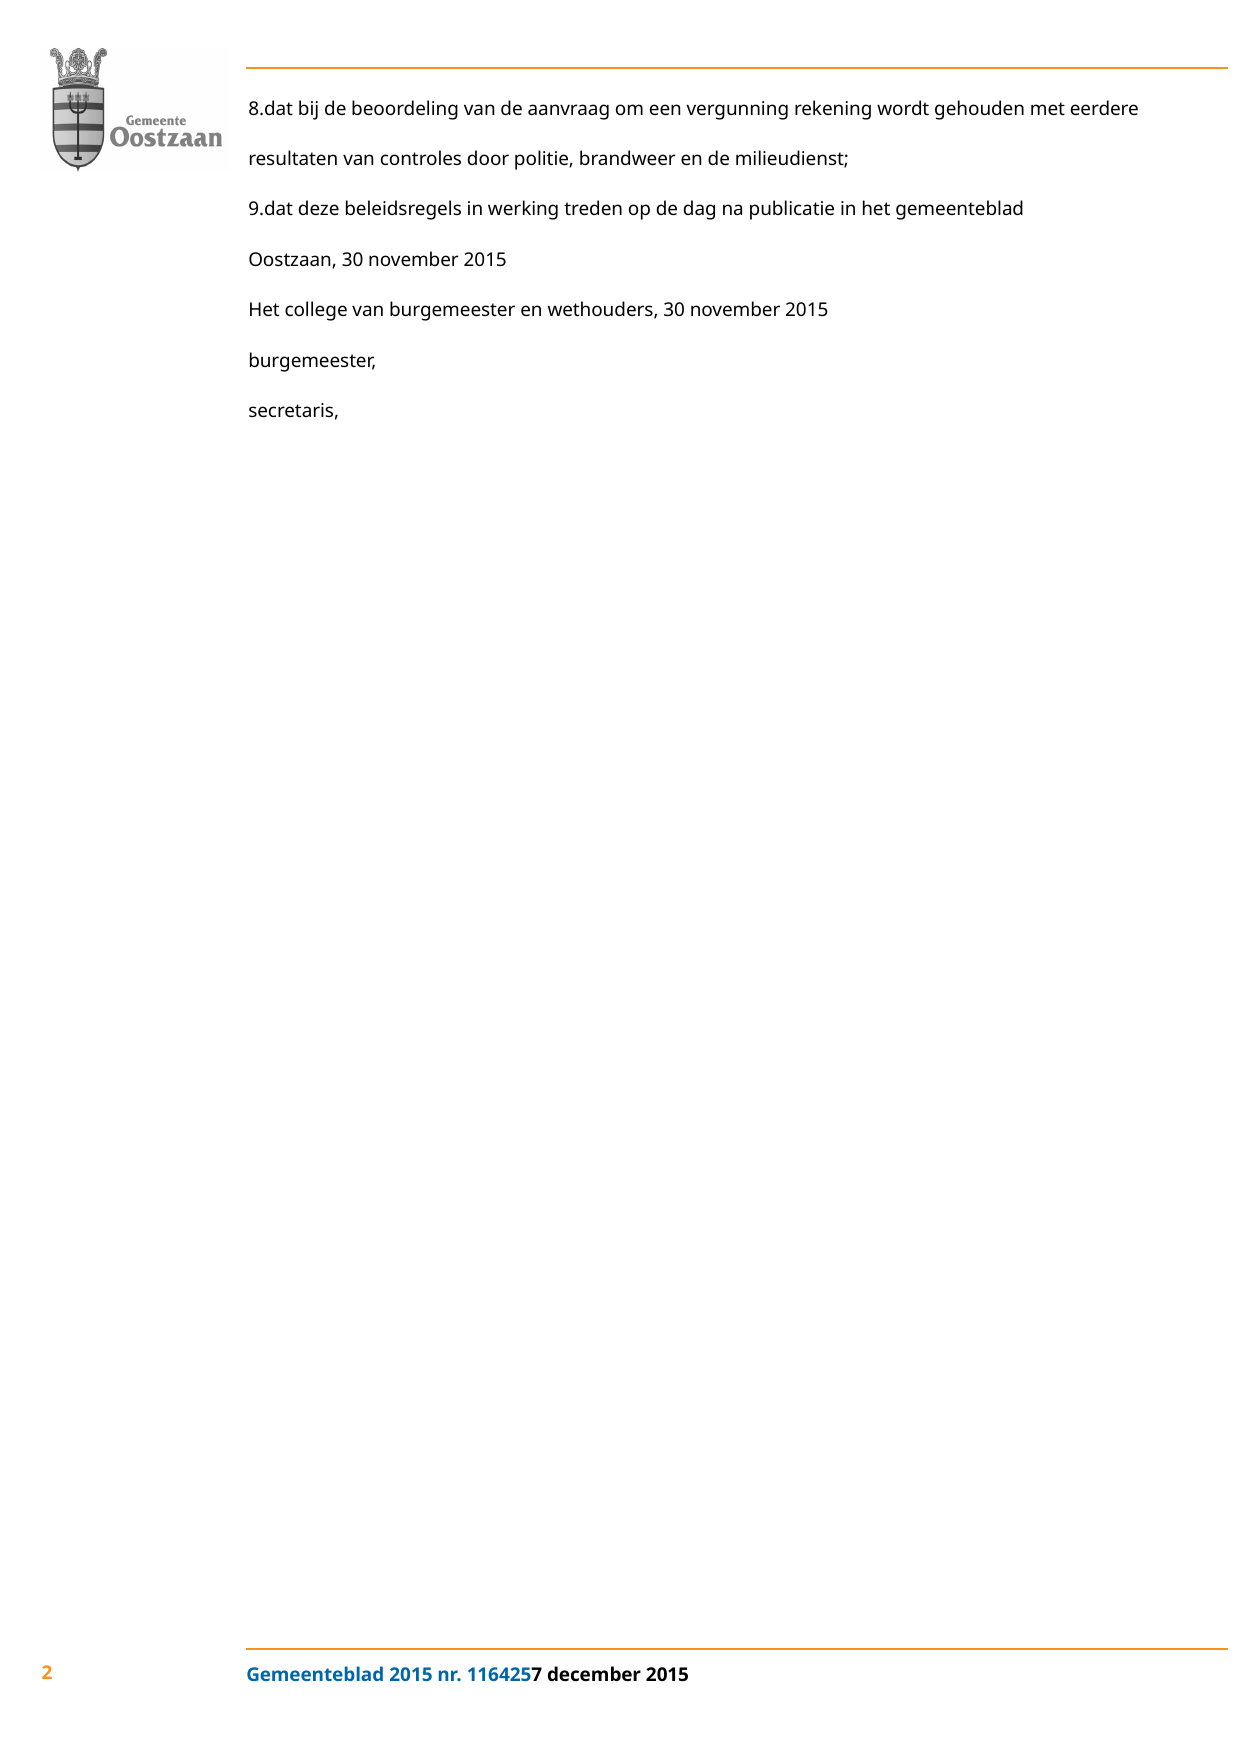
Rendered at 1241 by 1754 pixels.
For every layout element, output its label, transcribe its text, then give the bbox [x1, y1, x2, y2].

text 8.dat bij de beoordeling van de aanvraag om een vergunning rekening wordt gehouden met eerdere [248, 95, 1152, 121]
text Het college van burgemeester en wethouders, 30 november 2015 [248, 296, 1152, 322]
text 9.dat deze beleidsregels in werking treden op de dag na publicatie in het gemeenteblad [248, 196, 1152, 221]
text burgemeester, [248, 347, 1152, 373]
text Oostzaan, 30 november 2015 [248, 246, 1152, 272]
picture [41, 47, 231, 172]
text secretaris, [248, 397, 1152, 423]
text resultaten van controles door politie, brandweer en de milieudienst; [248, 145, 1152, 171]
